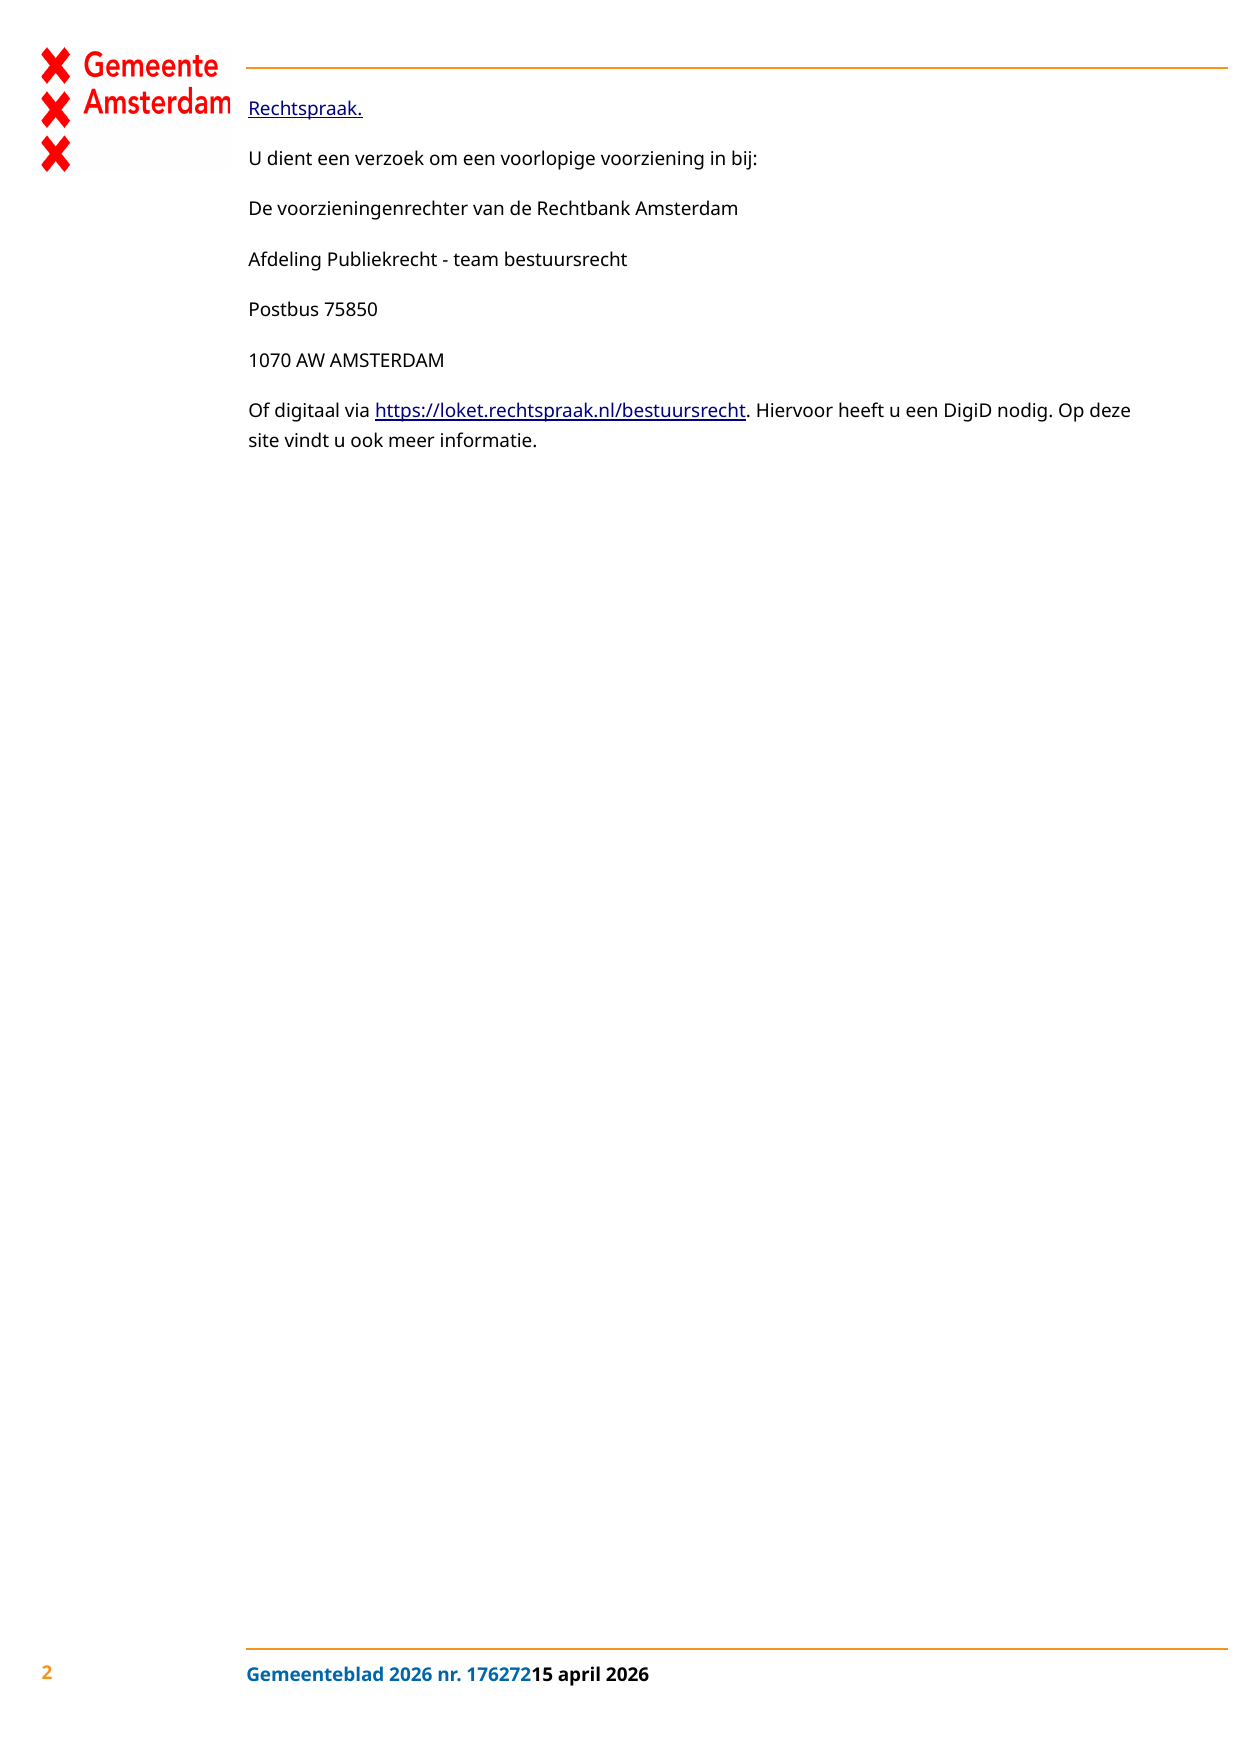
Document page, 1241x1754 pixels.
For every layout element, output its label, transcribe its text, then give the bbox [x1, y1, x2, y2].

text 1070 AW AMSTERDAM [248, 347, 1152, 373]
picture [41, 47, 231, 172]
text Rechtspraak. [248, 95, 1152, 121]
text Afdeling Publiekrecht - team bestuursrecht [248, 246, 1152, 272]
text De voorzieningenrechter van de Rechtbank Amsterdam [248, 196, 1152, 221]
text Of digitaal via https://loket.rechtspraak.nl/bestuursrecht. Hiervoor heeft u een DigiD nodig. Op deze site vindt u ook meer informatie. [248, 397, 1152, 453]
text Postbus 75850 [248, 296, 1152, 322]
text U dient een verzoek om een voorlopige voorziening in bij: [248, 145, 1152, 171]
